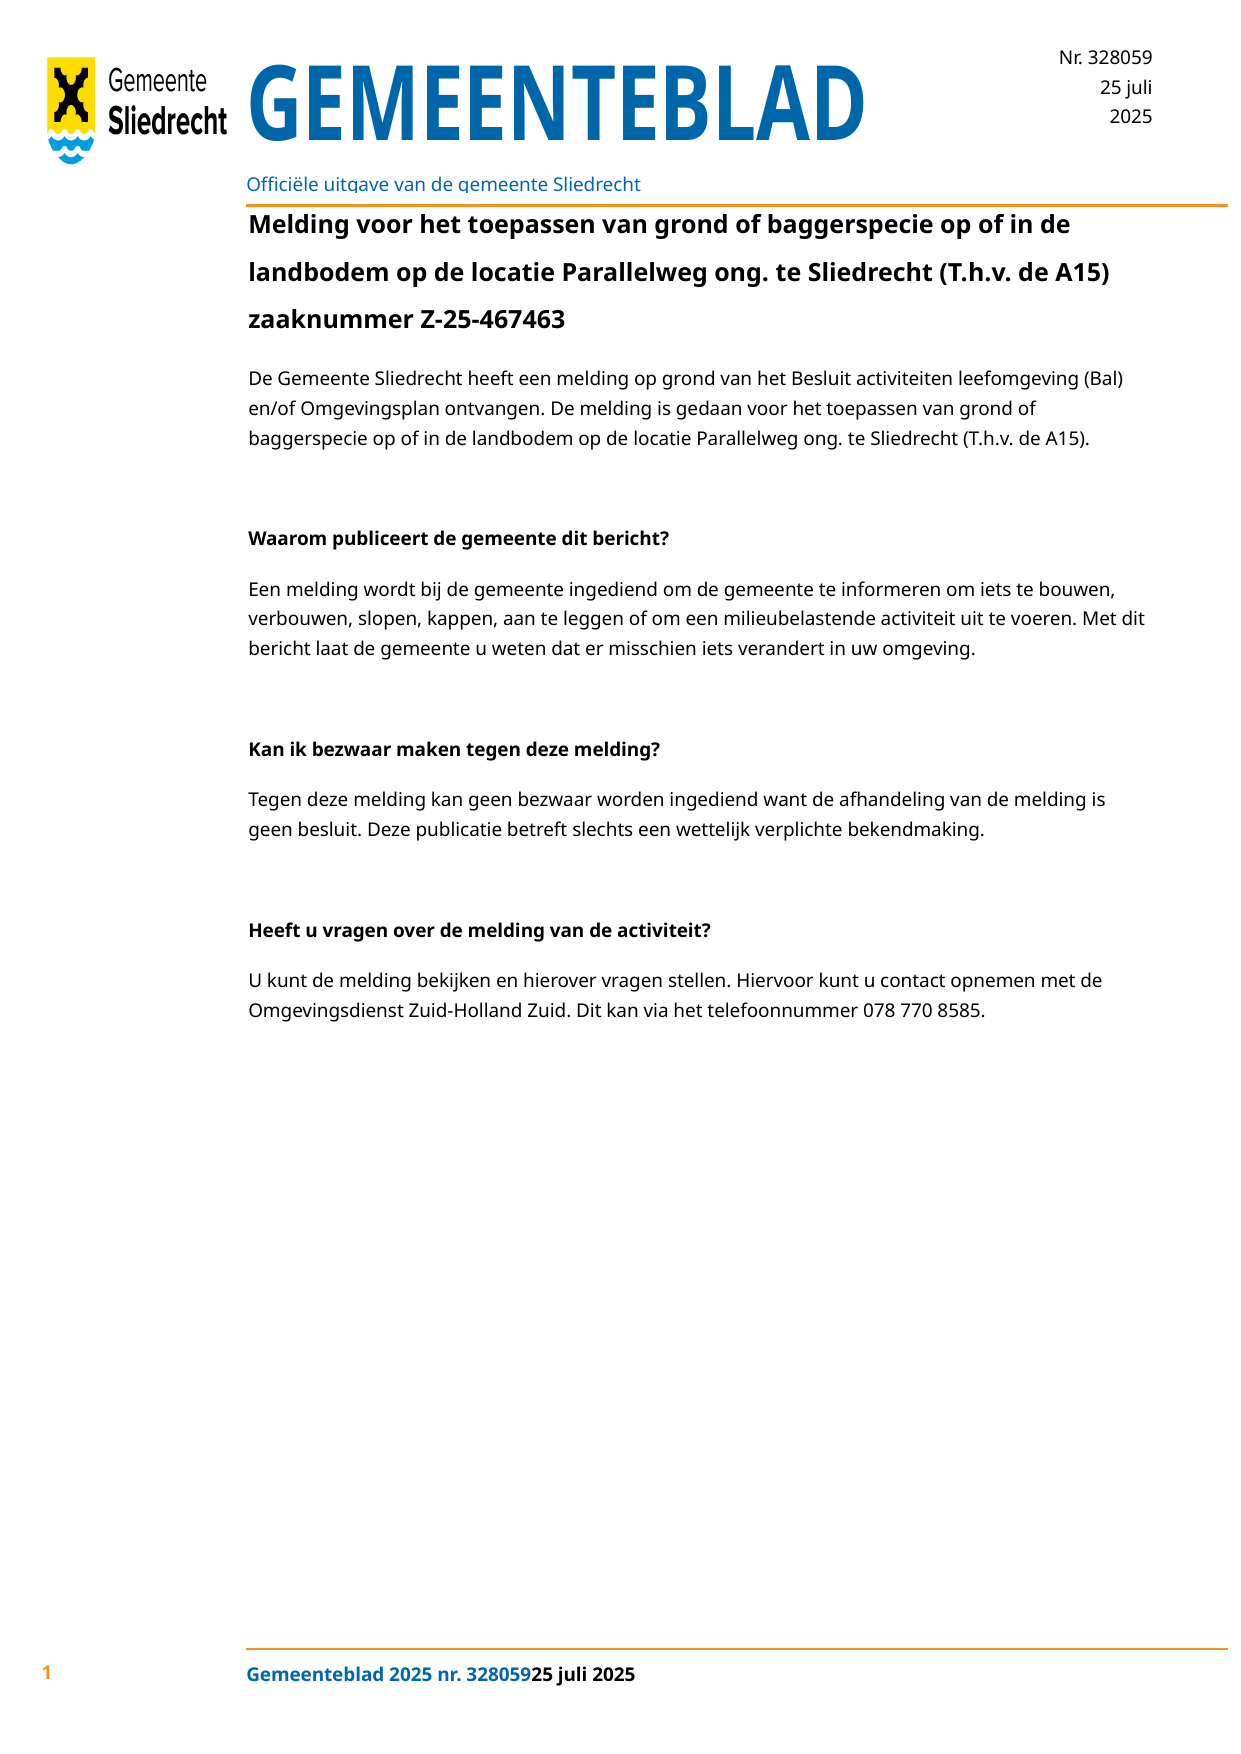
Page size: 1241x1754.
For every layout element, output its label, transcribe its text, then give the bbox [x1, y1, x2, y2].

picture [41, 47, 231, 172]
text Melding voor het toepassen van grond of baggerspecie op of in de landbodem op de locatie Parallelweg ong. te Sliedrecht (T.h.v. de A15) zaaknummer Z-25-467463 [248, 207, 1152, 336]
text Waarom publiceert de gemeente dit bericht? [248, 526, 1152, 551]
text Tegen deze melding kan geen bezwaar worden ingediend want de afhandeling van de melding is geen besluit. Deze publicatie betreft slechts een wettelijk verplichte bekendmaking. [248, 786, 1152, 842]
text Een melding wordt bij de gemeente ingediend om de gemeente te informeren om iets te bouwen, verbouwen, slopen, kappen, aan te leggen of om een milieubelastende activiteit uit te voeren. Met dit bericht laat de gemeente u weten dat er misschien iets verandert in uw omgeving. [248, 576, 1152, 661]
text Kan ik bezwaar maken tegen deze melding? [248, 736, 1152, 762]
text De Gemeente Sliedrecht heeft een melding op grond van het Besluit activiteiten leefomgeving (Bal) en/of Omgevingsplan ontvangen. De melding is gedaan voor het toepassen van grond of baggerspecie op of in de landbodem op de locatie Parallelweg ong. te Sliedrecht (T.h.v. de A15). [248, 366, 1152, 450]
text U kunt de melding bekijken en hierover vragen stellen. Hiervoor kunt u contact opnemen met de Omgevingsdienst Zuid-Holland Zuid. Dit kan via het telefoonnummer 078 770 8585. [248, 967, 1152, 1022]
text Heeft u vragen over de melding van de activiteit? [248, 917, 1152, 942]
